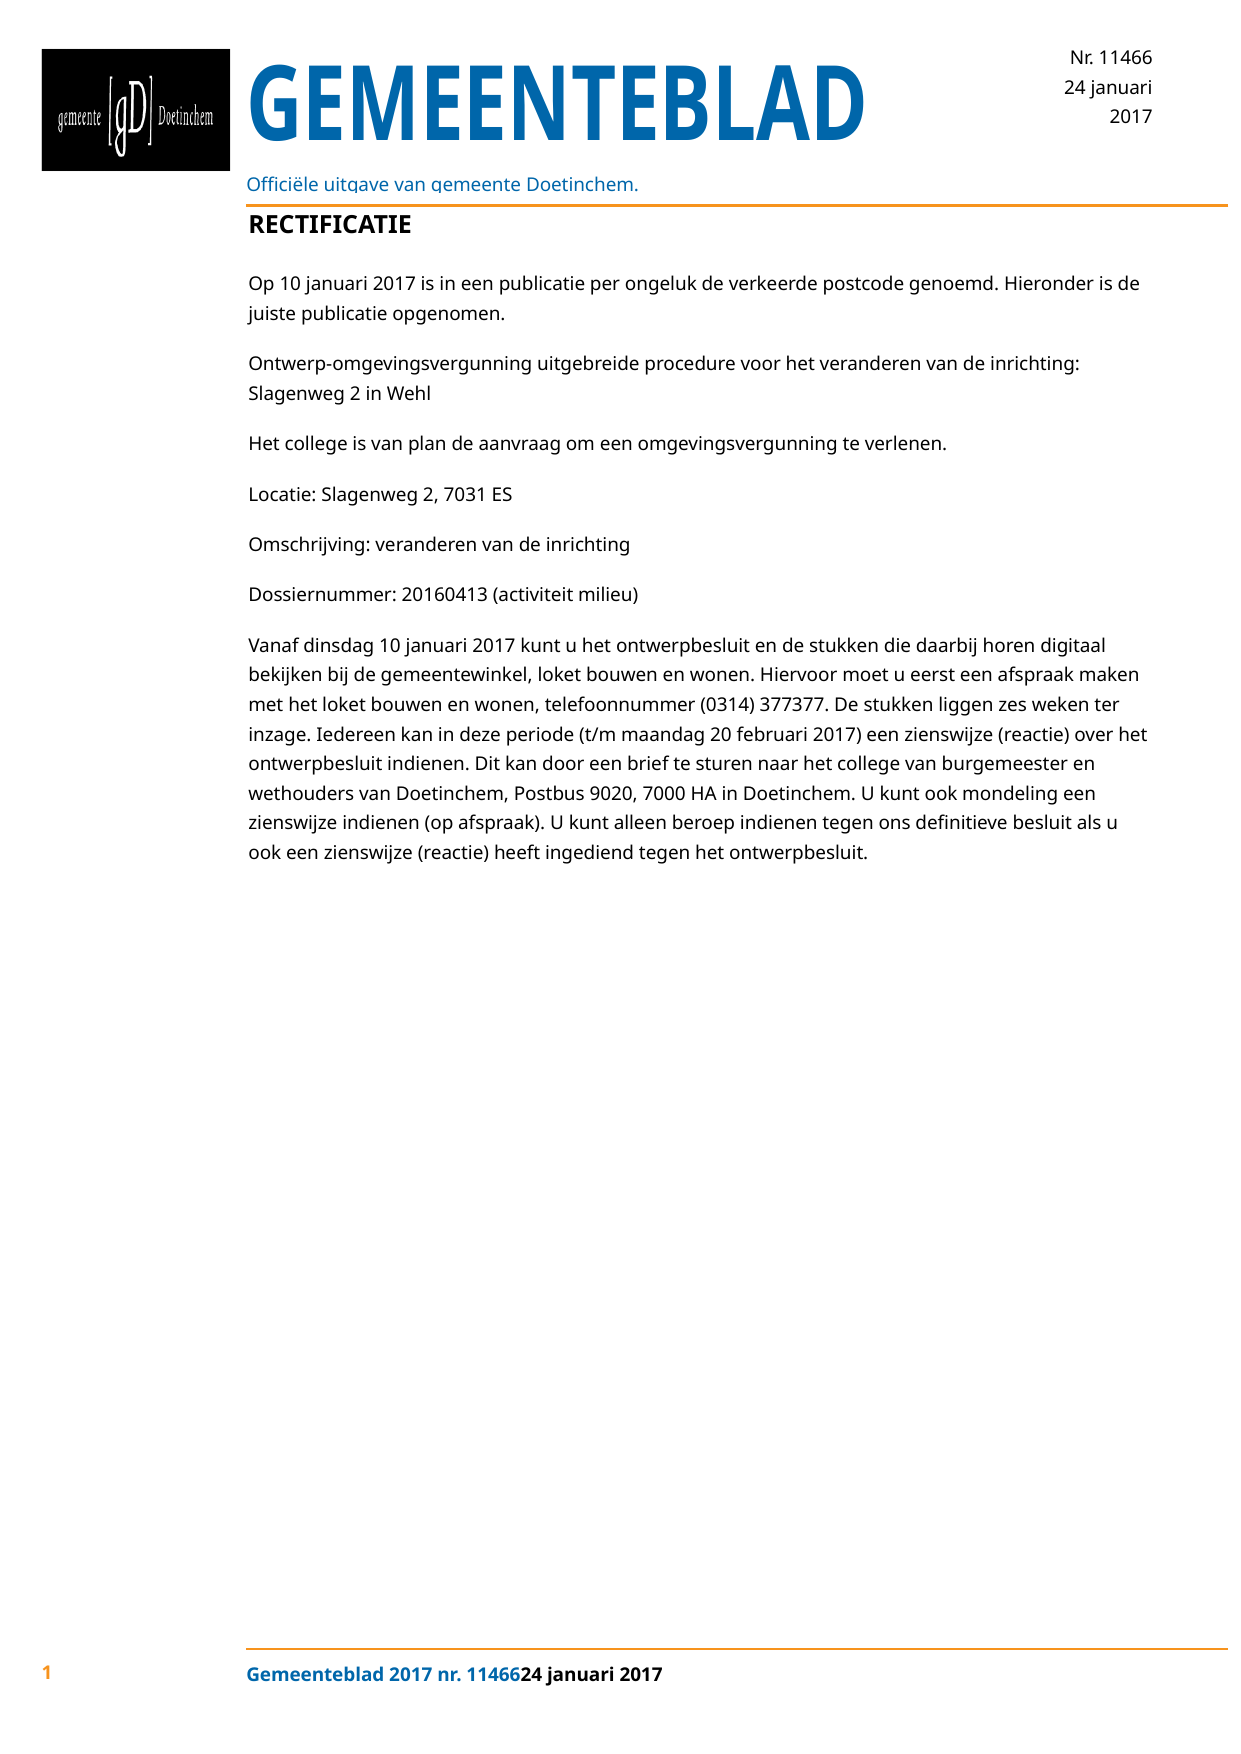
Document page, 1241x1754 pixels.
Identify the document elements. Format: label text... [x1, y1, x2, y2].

text Vanaf dinsdag 10 januari 2017 kunt u het ontwerpbesluit en de stukken die daarbij horen digitaal bekijken bij de gemeentewinkel, loket bouwen en wonen. Hiervoor moet u eerst een afspraak maken met het loket bouwen en wonen, telefoonnummer (0314) 377377. De stukken liggen zes weken ter inzage. Iedereen kan in deze periode (t/m maandag 20 februari 2017) een zienswijze (reactie) over het ontwerpbesluit indienen. Dit kan door een brief te sturen naar het college van burgemeester en wethouders van Doetinchem, Postbus 9020, 7000 HA in Doetinchem. U kunt ook mondeling een zienswijze indienen (op afspraak). U kunt alleen beroep indienen tegen ons definitieve besluit als u ook een zienswijze (reactie) heeft ingediend tegen het ontwerpbesluit. [248, 632, 1152, 865]
text Omschrijving: veranderen van de inrichting [248, 531, 1152, 557]
text RECTIFICATIE [248, 207, 1152, 241]
text Het college is van plan de aanvraag om een omgevingsvergunning te verlenen. [248, 430, 1152, 456]
text Dossiernummer: 20160413 (activiteit milieu) [248, 582, 1152, 607]
text Ontwerp-omgevingsvergunning uitgebreide procedure voor het veranderen van de inrichting: Slagenweg 2 in Wehl [248, 350, 1152, 406]
picture [41, 47, 231, 172]
text Op 10 januari 2017 is in een publicatie per ongeluk de verkeerde postcode genoemd. Hieronder is de juiste publicatie opgenomen. [248, 270, 1152, 326]
text Locatie: Slagenweg 2, 7031 ES [248, 481, 1152, 506]
